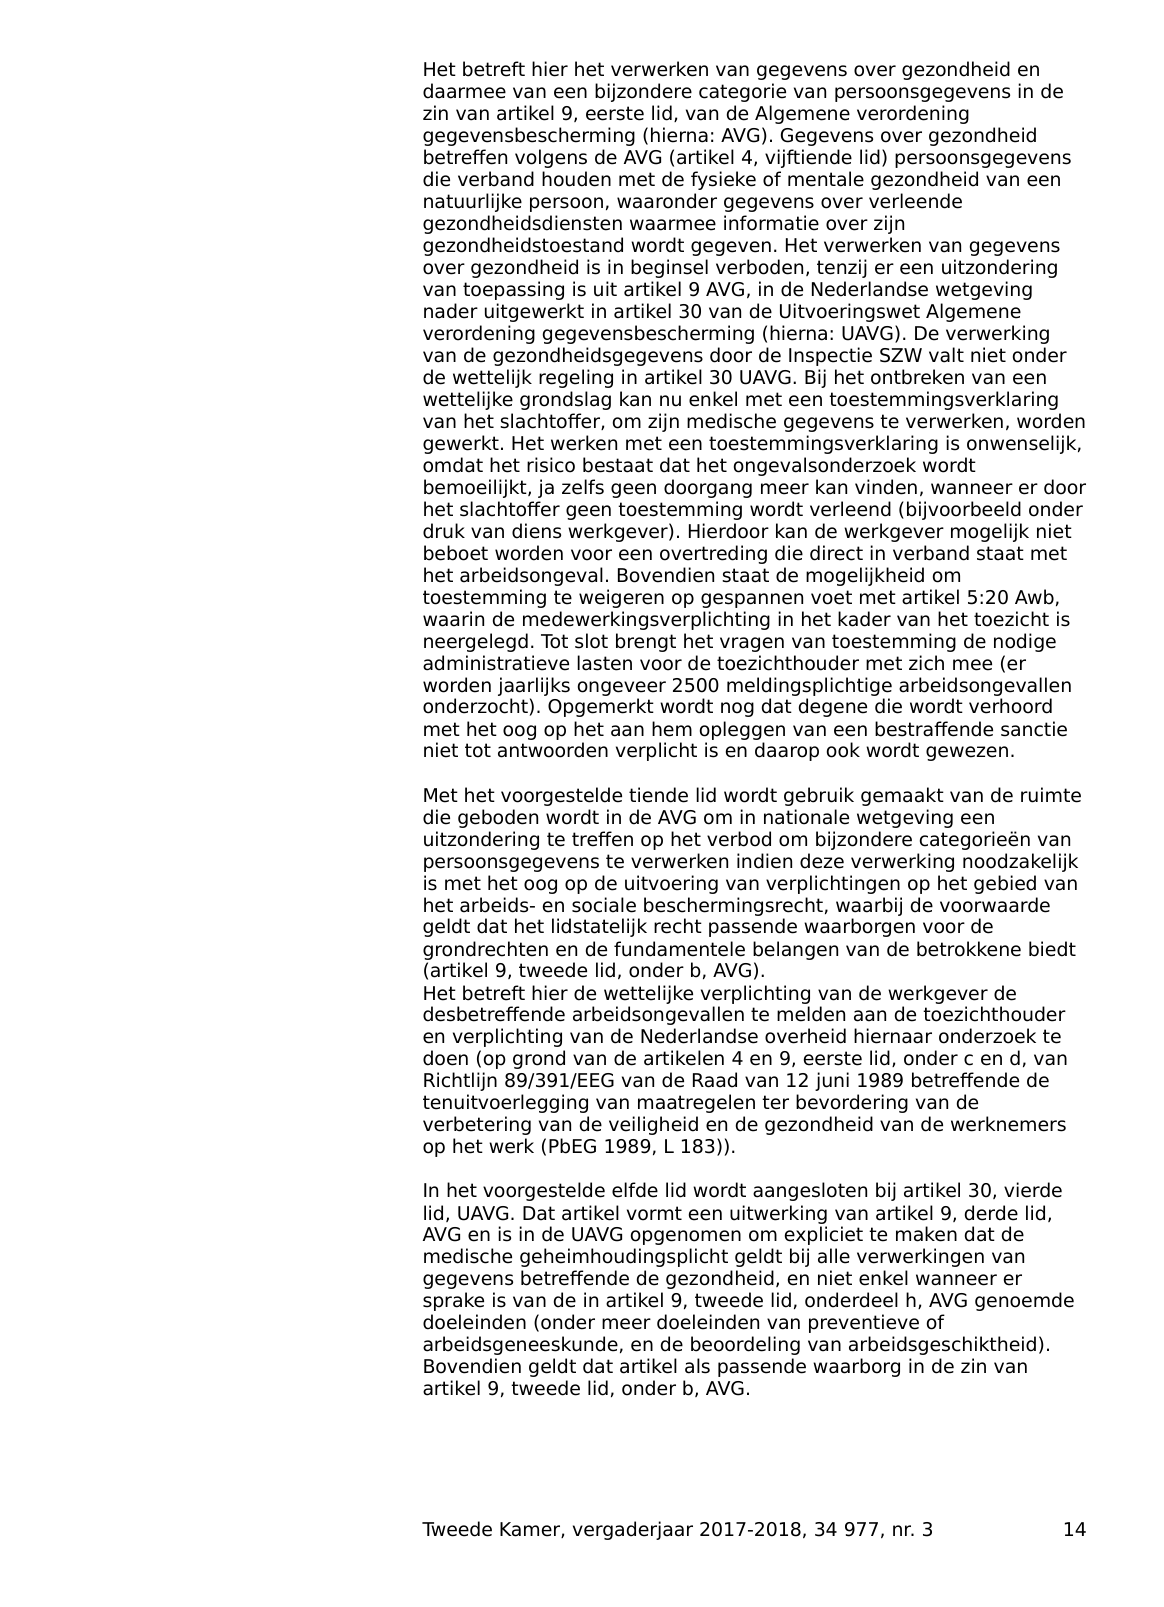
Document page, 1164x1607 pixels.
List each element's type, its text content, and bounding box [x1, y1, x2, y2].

text Het betreft hier het verwerken van gegevens over gezondheid en daarmee van een bijzondere categorie van persoonsgegevens in de zin van artikel 9, eerste lid, van de Algemene verordening gegevensbescherming (hierna: AVG). Gegevens over gezondheid betreffen volgens de AVG (artikel 4, vijftiende lid) persoonsgegevens die verband houden met de fysieke of mentale gezondheid van een natuurlijke persoon, waaronder gegevens over verleende gezondheidsdiensten waarmee informatie over zijn gezondheidstoestand wordt gegeven. Het verwerken van gegevens over gezondheid is in beginsel verboden, tenzij er een uitzondering van toepassing is uit artikel 9 AVG, in de Nederlandse wetgeving nader uitgewerkt in artikel 30 van de Uitvoeringswet Algemene verordening gegevensbescherming (hierna: UAVG). De verwerking van de gezondheidsgegevens door de Inspectie SZW valt niet onder de wettelijk regeling in artikel 30 UAVG. Bij het ontbreken van een wettelijke grondslag kan nu enkel met een toestemmingsverklaring van het slachtoffer, om zijn medische gegevens te verwerken, worden gewerkt. Het werken met een toestemmingsverklaring is onwenselijk, omdat het risico bestaat dat het ongevalsonderzoek wordt bemoeilijkt, ja zelfs geen doorgang meer kan vinden, wanneer er door het slachtoffer geen toestemming wordt verleend (bijvoorbeeld onder druk van diens werkgever). Hierdoor kan de werkgever mogelijk niet beboet worden voor een overtreding die direct in verband staat met het arbeidsongeval. Bovendien staat de mogelijkheid om toestemming te weigeren op gespannen voet met artikel 5:20 Awb, waarin de medewerkingsverplichting in het kader van het toezicht is neergelegd. Tot slot brengt het vragen van toestemming de nodige administratieve lasten voor de toezichthouder met zich mee (er worden jaarlijks ongeveer 2500 meldingsplichtige arbeidsongevallen onderzocht). Opgemerkt wordt nog dat degene die wordt verhoord met het oog op het aan hem opleggen van een bestraffende sanctie niet tot antwoorden verplicht is en daarop ook wordt gewezen. [422, 59, 1087, 762]
text Het betreft hier de wettelijke verplichting van de werkgever de desbetreffende arbeidsongevallen te melden aan de toezichthouder en verplichting van de Nederlandse overheid hiernaar onderzoek te doen (op grond van de artikelen 4 en 9, eerste lid, onder c en d, van Richtlijn 89/391/EEG van de Raad van 12 juni 1989 betreffende de tenuitvoerlegging van maatregelen ter bevordering van de verbetering van de veiligheid en de gezondheid van de werknemers op het werk (PbEG 1989, L 183)). [422, 982, 1087, 1158]
text Met het voorgestelde tiende lid wordt gebruik gemaakt van de ruimte die geboden wordt in de AVG om in nationale wetgeving een uitzondering te treffen op het verbod om bijzondere categorieën van persoonsgegevens te verwerken indien deze verwerking noodzakelijk is met het oog op de uitvoering van verplichtingen op het gebied van het arbeids- en sociale beschermingsrecht, waarbij de voorwaarde geldt dat het lidstatelijk recht passende waarborgen voor de grondrechten en de fundamentele belangen van de betrokkene biedt (artikel 9, tweede lid, onder b, AVG). [422, 784, 1087, 982]
text In het voorgestelde elfde lid wordt aangesloten bij artikel 30, vierde lid, UAVG. Dat artikel vormt een uitwerking van artikel 9, derde lid, AVG en is in de UAVG opgenomen om expliciet te maken dat de medische geheimhoudingsplicht geldt bij alle verwerkingen van gegevens betreffende de gezondheid, en niet enkel wanneer er sprake is van de in artikel 9, tweede lid, onderdeel h, AVG genoemde doeleinden (onder meer doeleinden van preventieve of arbeidsgeneeskunde, en de beoordeling van arbeidsgeschiktheid). Bovendien geldt dat artikel als passende waarborg in de zin van artikel 9, tweede lid, onder b, AVG. [422, 1180, 1087, 1400]
